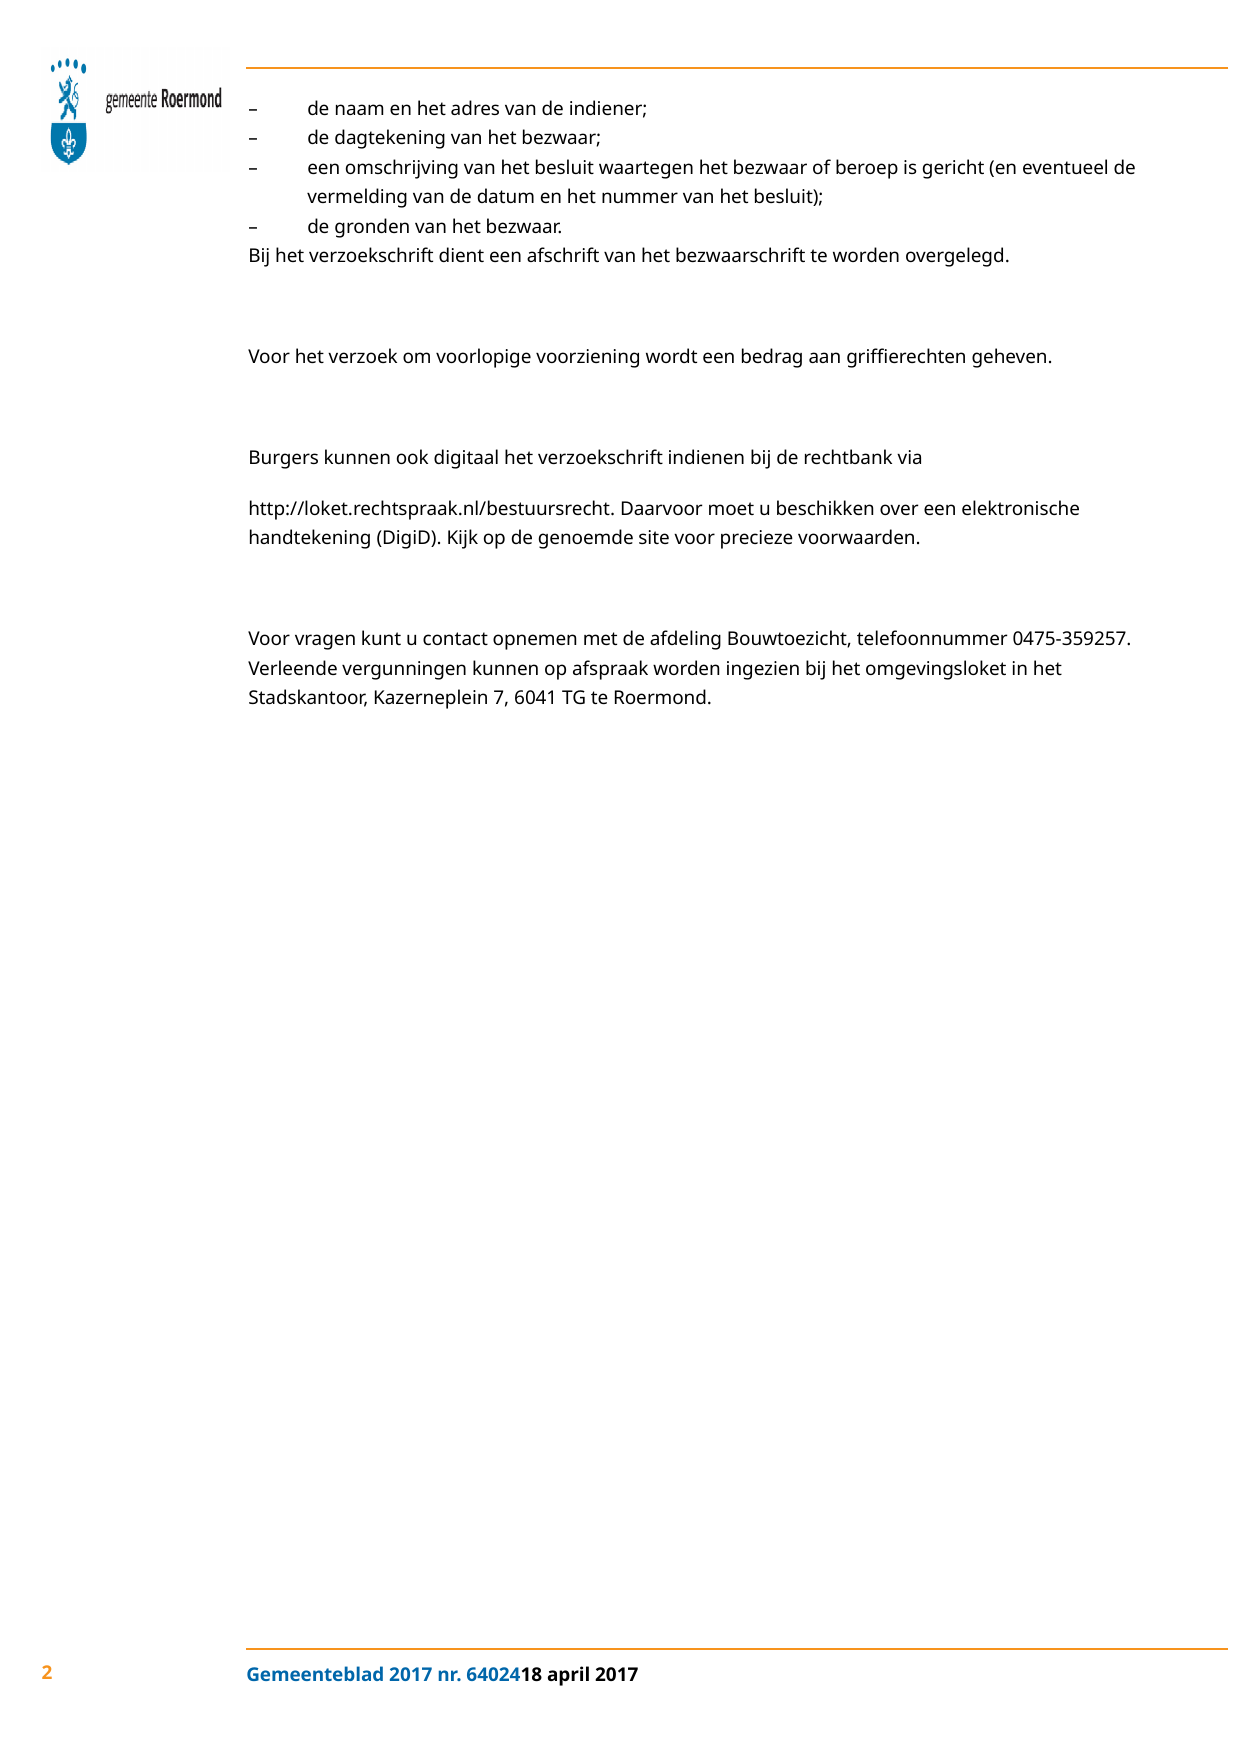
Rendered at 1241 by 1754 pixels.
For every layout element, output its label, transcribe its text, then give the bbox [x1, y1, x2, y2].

text Bij het verzoekschrift dient een afschrift van het bezwaarschrift te worden overgelegd. [248, 243, 1152, 268]
text http://loket.rechtspraak.nl/bestuursrecht. Daarvoor moet u beschikken over een elektronische handtekening (DigiD). Kijk op de genoemde site voor precieze voorwaarden. [248, 495, 1152, 550]
list de dagtekening van het bezwaar; [248, 124, 1152, 150]
text Voor het verzoek om voorlopige voorziening wordt een bedrag aan griffierechten geheven. [248, 343, 1152, 369]
text Voor vragen kunt u contact opnemen met de afdeling Bouwtoezicht, telefoonnummer 0475-359257. Verleende vergunningen kunnen op afspraak worden ingezien bij het omgevingsloket in het Stadskantoor, Kazerneplein 7, 6041 TG te Roermond. [248, 625, 1152, 710]
list een omschrijving van het besluit waartegen het bezwaar of beroep is gericht (en eventueel de vermelding van de datum en het nummer van het besluit); [248, 154, 1152, 209]
list de gronden van het bezwaar. [248, 213, 1152, 239]
list de naam en het adres van de indiener; [248, 95, 1152, 121]
picture [41, 47, 231, 172]
text Burgers kunnen ook digitaal het verzoekschrift indienen bij de rechtbank via [248, 444, 1152, 470]
